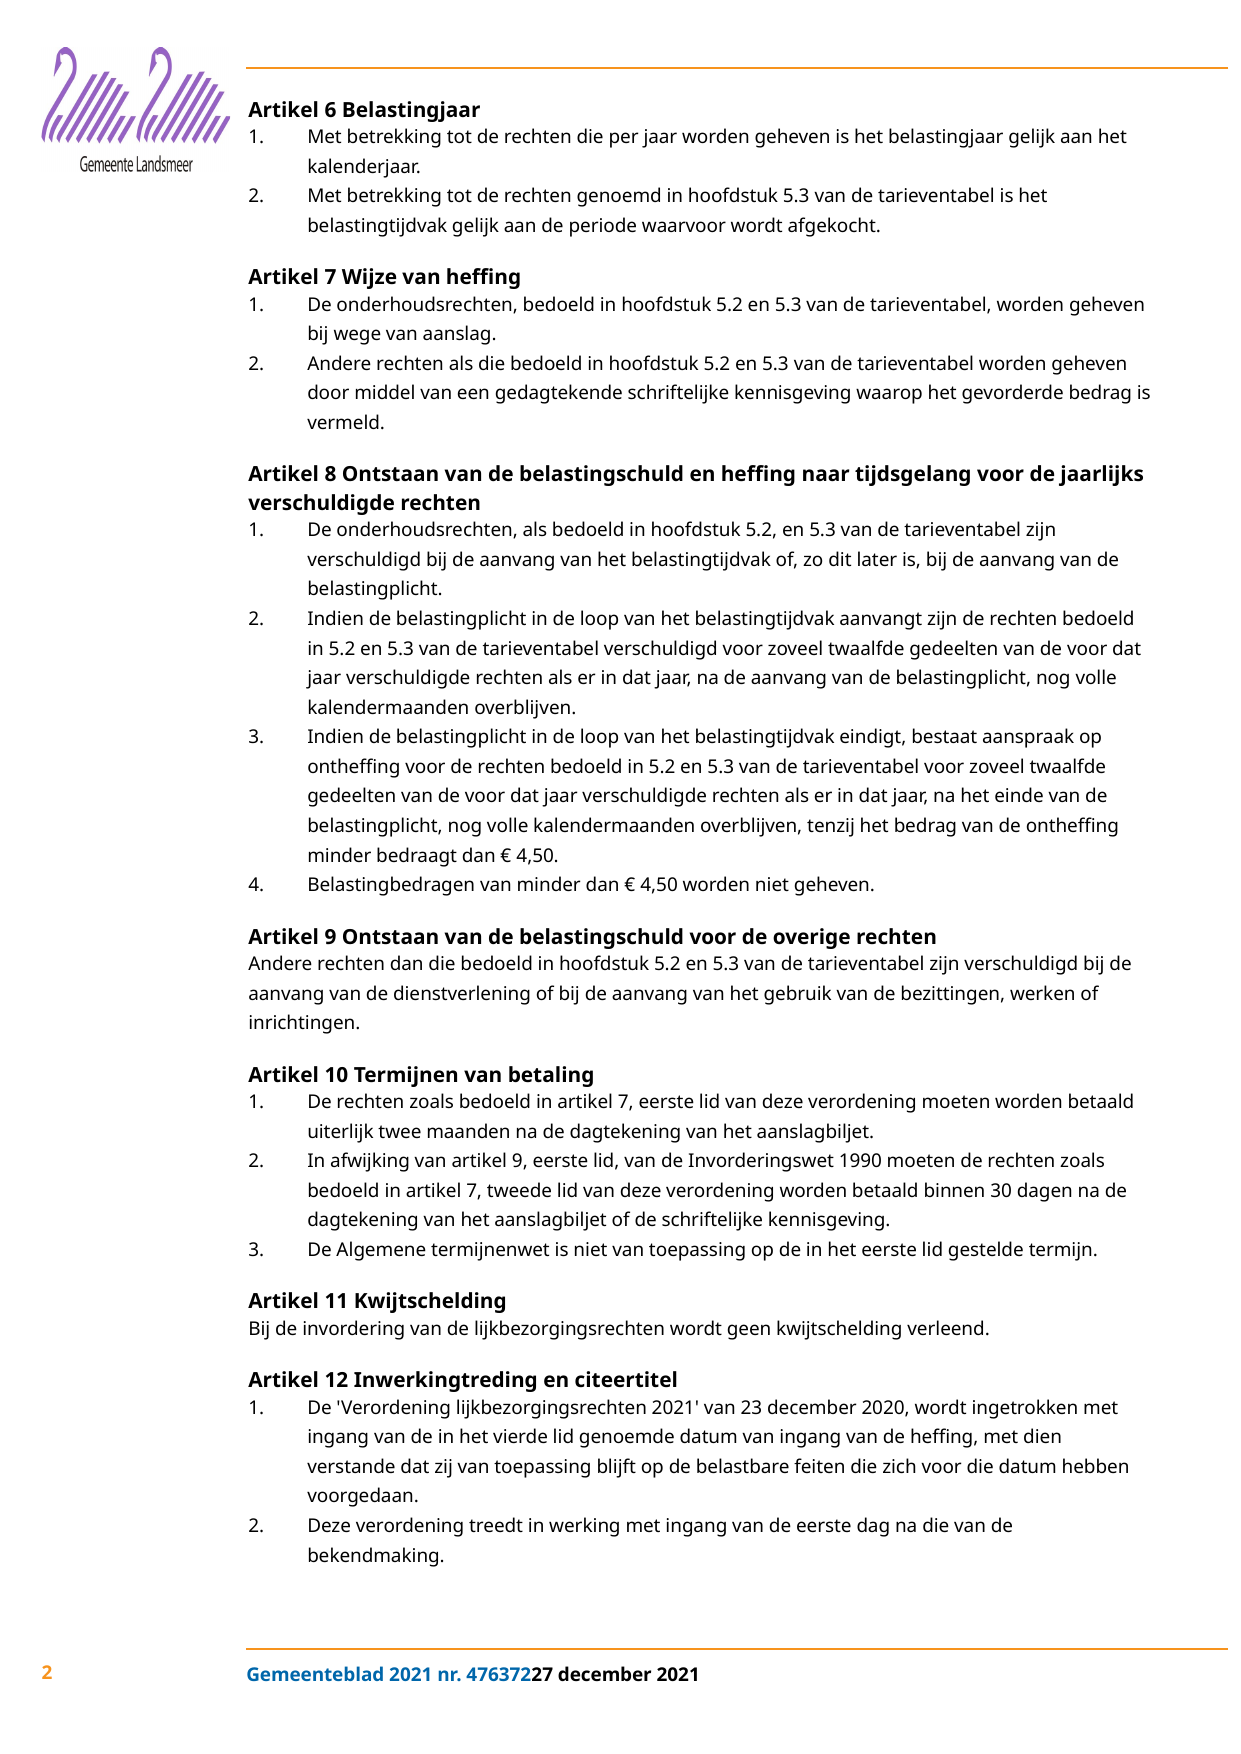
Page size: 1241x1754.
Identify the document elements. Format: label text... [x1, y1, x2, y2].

list Deze verordening treedt in werking met ingang van de eerste dag na die van de bekendmaking. [248, 1512, 1152, 1568]
list Met betrekking tot de rechten genoemd in hoofdstuk 5.3 van de tarieventabel is het belastingtijdvak gelijk aan de periode waarvoor wordt afgekocht. [248, 182, 1152, 238]
list In afwijking van artikel 9, eerste lid, van de Invorderingswet 1990 moeten de rechten zoals bedoeld in artikel 7, tweede lid van deze verordening worden betaald binnen 30 dagen na de dagtekening van het aanslagbiljet of de schriftelijke kennisgeving. [248, 1147, 1152, 1232]
list Indien de belastingplicht in de loop van het belastingtijdvak aanvangt zijn de rechten bedoeld in 5.2 en 5.3 van de tarieventabel verschuldigd voor zoveel twaalfde gedeelten van de voor dat jaar verschuldigde rechten als er in dat jaar, na de aanvang van de belastingplicht, nog volle kalendermaanden overblijven. [248, 605, 1152, 720]
list De rechten zoals bedoeld in artikel 7, eerste lid van deze verordening moeten worden betaald uiterlijk twee maanden na de dagtekening van het aanslagbiljet. [248, 1088, 1152, 1144]
list De onderhoudsrechten, bedoeld in hoofdstuk 5.2 en 5.3 van de tarieventabel, worden geheven bij wege van aanslag. [248, 291, 1152, 346]
list Indien de belastingplicht in de loop van het belastingtijdvak eindigt, bestaat aanspraak op ontheffing voor de rechten bedoeld in 5.2 en 5.3 van de tarieventabel voor zoveel twaalfde gedeelten van de voor dat jaar verschuldigde rechten als er in dat jaar, na het einde van de belastingplicht, nog volle kalendermaanden overblijven, tenzij het bedrag van de ontheffing minder bedraagt dan € 4,50. [248, 723, 1152, 868]
text Artikel 7 Wijze van heffing [248, 262, 1152, 291]
text Artikel 6 Belastingjaar [248, 95, 1152, 123]
list Met betrekking tot de rechten die per jaar worden geheven is het belastingjaar gelijk aan het kalenderjaar. [248, 123, 1152, 178]
text Artikel 10 Termijnen van betaling [248, 1060, 1152, 1088]
text Artikel 12 Inwerkingtreding en citeertitel [248, 1366, 1152, 1394]
picture [41, 47, 231, 172]
list De Algemene termijnenwet is niet van toepassing op de in het eerste lid gestelde termijn. [248, 1236, 1152, 1262]
text Artikel 9 Ontstaan van de belastingschuld voor de overige rechten [248, 922, 1152, 950]
text Bij de invordering van de lijkbezorgingsrechten wordt geen kwijtschelding verleend. [248, 1315, 1152, 1341]
list De 'Verordening lijkbezorgingsrechten 2021' van 23 december 2020, wordt ingetrokken met ingang van de in het vierde lid genoemde datum van ingang van de heffing, met dien verstande dat zij van toepassing blijft op de belastbare feiten die zich voor die datum hebben voorgedaan. [248, 1394, 1152, 1508]
text Andere rechten dan die bedoeld in hoofdstuk 5.2 en 5.3 van de tarieventabel zijn verschuldigd bij de aanvang van de dienstverlening of bij de aanvang van het gebruik van de bezittingen, werken of inrichtingen. [248, 950, 1152, 1035]
list De onderhoudsrechten, als bedoeld in hoofdstuk 5.2, en 5.3 van de tarieventabel zijn verschuldigd bij de aanvang van het belastingtijdvak of, zo dit later is, bij de aanvang van de belastingplicht. [248, 516, 1152, 601]
list Andere rechten als die bedoeld in hoofdstuk 5.2 en 5.3 van de tarieventabel worden geheven door middel van een gedagtekende schriftelijke kennisgeving waarop het gevorderde bedrag is vermeld. [248, 350, 1152, 435]
text Artikel 8 Ontstaan van de belastingschuld en heffing naar tijdsgelang voor de jaarlijks verschuldigde rechten [248, 459, 1152, 516]
text Artikel 11 Kwijtschelding [248, 1287, 1152, 1315]
list Belastingbedragen van minder dan € 4,50 worden niet geheven. [248, 871, 1152, 897]
